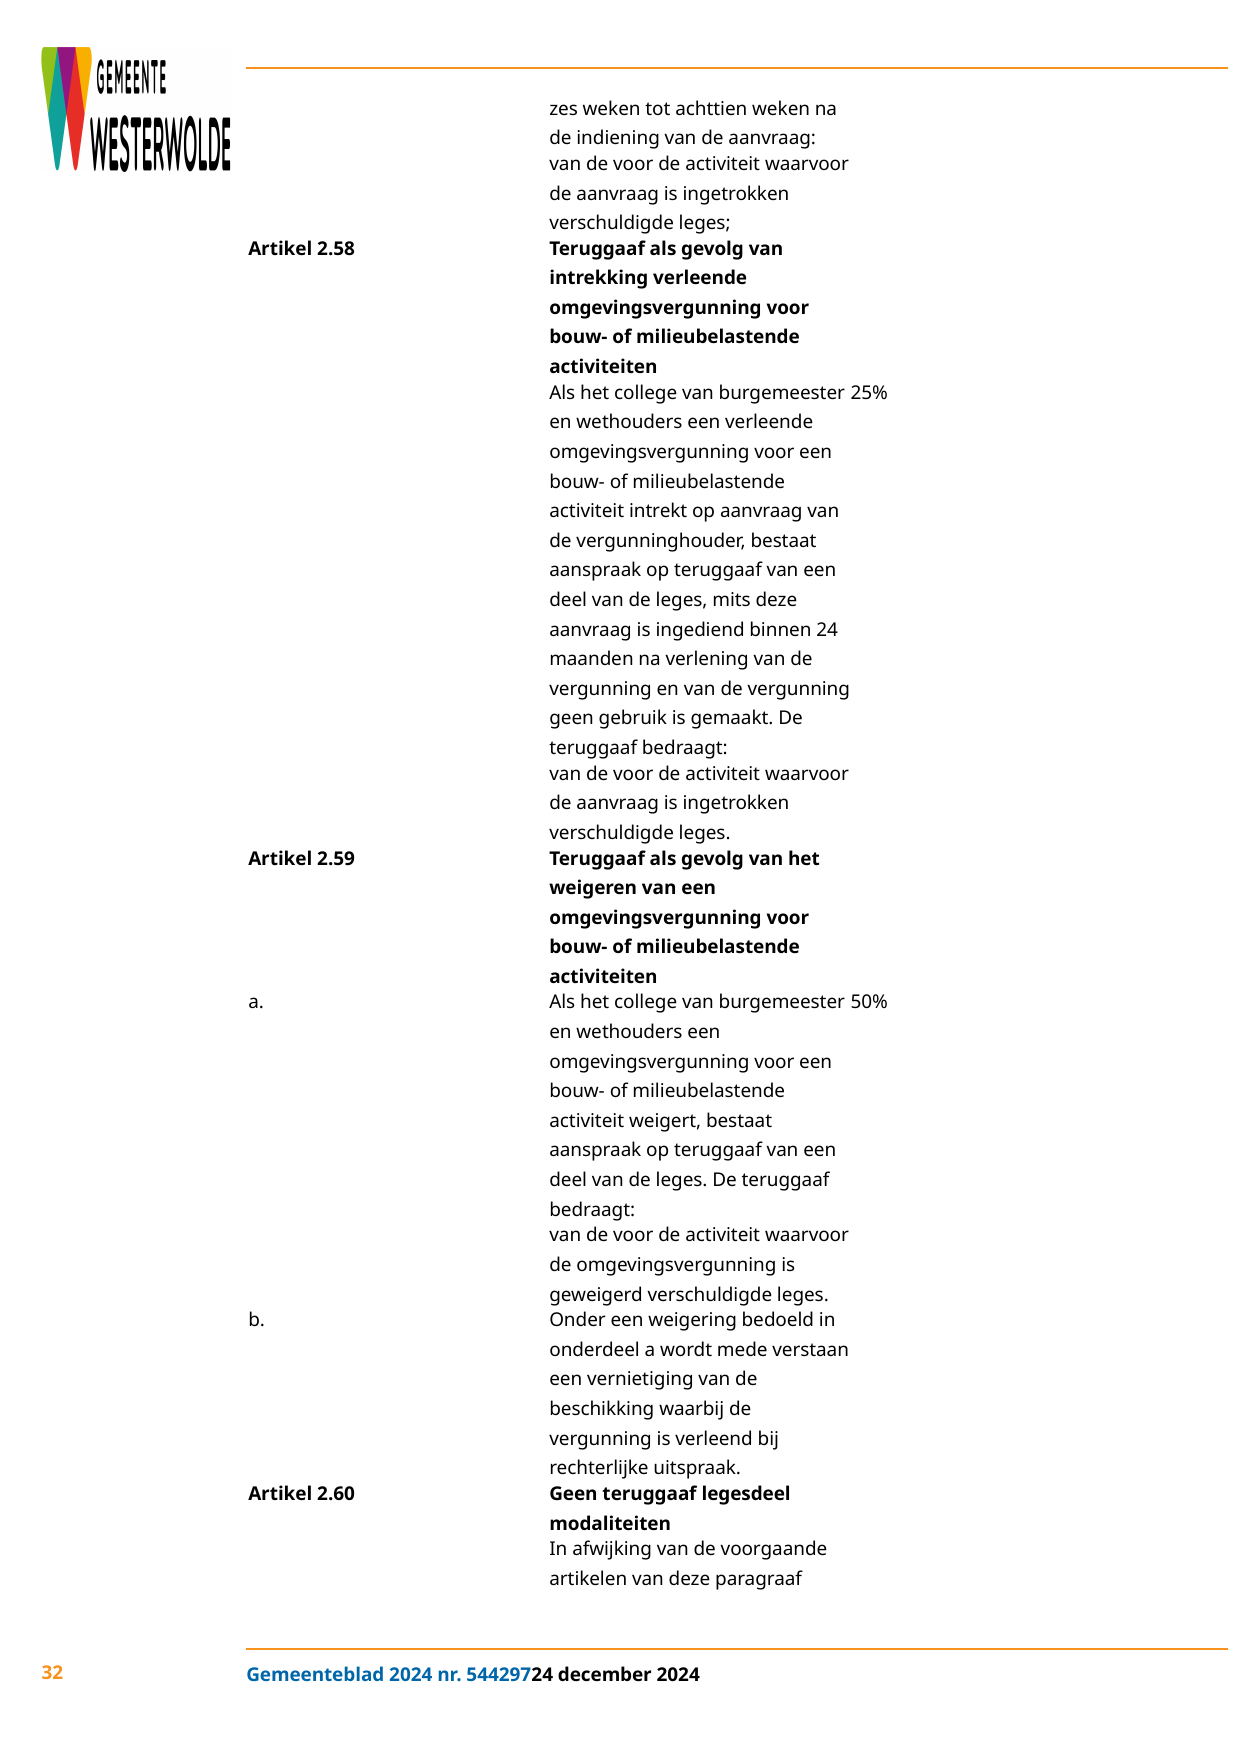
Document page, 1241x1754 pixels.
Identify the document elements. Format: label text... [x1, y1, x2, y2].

table_cell [850, 845, 1152, 989]
table_cell [850, 1222, 1152, 1306]
table_cell van de voor de activiteit waarvoor de aanvraag is ingetrokken verschuldigde leges. [549, 760, 850, 845]
table_cell Geen teruggaaf legesdeel modaliteiten [549, 1480, 850, 1535]
table_cell Teruggaaf als gevolg van het weigeren van een omgevingsvergunning voor bouw- of milieubelastende activiteiten [549, 845, 850, 989]
picture [41, 47, 231, 172]
table_cell b. [248, 1306, 549, 1480]
table_cell [248, 760, 549, 845]
table_cell [850, 235, 1152, 379]
table_cell Als het college van burgemeester en wethouders een omgevingsvergunning voor een bouw- of milieubelastende activiteit weigert, bestaat aanspraak op teruggaaf van een deel van de leges. De teruggaaf bedraagt: [549, 989, 850, 1222]
table_cell [850, 150, 1152, 235]
table_cell [248, 379, 549, 760]
table_cell zes weken tot achttien weken na de indiening van de aanvraag: [549, 95, 850, 150]
table_cell Artikel 2.58 [248, 235, 549, 379]
table_cell [850, 95, 1152, 150]
table_cell Artikel 2.59 [248, 845, 549, 989]
table_cell Onder een weigering bedoeld in onderdeel a wordt mede verstaan een vernietiging van de beschikking waarbij de vergunning is verleend bij rechterlijke uitspraak. [549, 1306, 850, 1480]
table_cell [248, 95, 549, 150]
table_cell [248, 1535, 549, 1591]
table_cell Als het college van burgemeester en wethouders een verleende omgevingsvergunning voor een bouw- of milieubelastende activiteit intrekt op aanvraag van de vergunninghouder, bestaat aanspraak op teruggaaf van een deel van de leges, mits deze aanvraag is ingediend binnen 24 maanden na verlening van de vergunning en van de vergunning geen gebruik is gemaakt. De teruggaaf bedraagt: [549, 379, 850, 760]
table_cell Teruggaaf als gevolg van intrekking verleende omgevingsvergunning voor bouw- of milieubelastende activiteiten [549, 235, 850, 379]
table_cell 50% [850, 989, 1152, 1222]
table_cell [850, 760, 1152, 845]
table_cell [248, 150, 549, 235]
table_cell [850, 1480, 1152, 1535]
table_cell van de voor de activiteit waarvoor de aanvraag is ingetrokken verschuldigde leges; [549, 150, 850, 235]
table_cell Artikel 2.60 [248, 1480, 549, 1535]
table_cell In afwijking van de voorgaande artikelen van deze paragraaf [549, 1535, 850, 1591]
table_cell [850, 1535, 1152, 1591]
table_cell van de voor de activiteit waarvoor de omgevingsvergunning is geweigerd verschuldigde leges. [549, 1222, 850, 1306]
table_cell [248, 1222, 549, 1306]
table_cell [850, 1306, 1152, 1480]
table_cell a. [248, 989, 549, 1222]
table_cell 25% [850, 379, 1152, 760]
